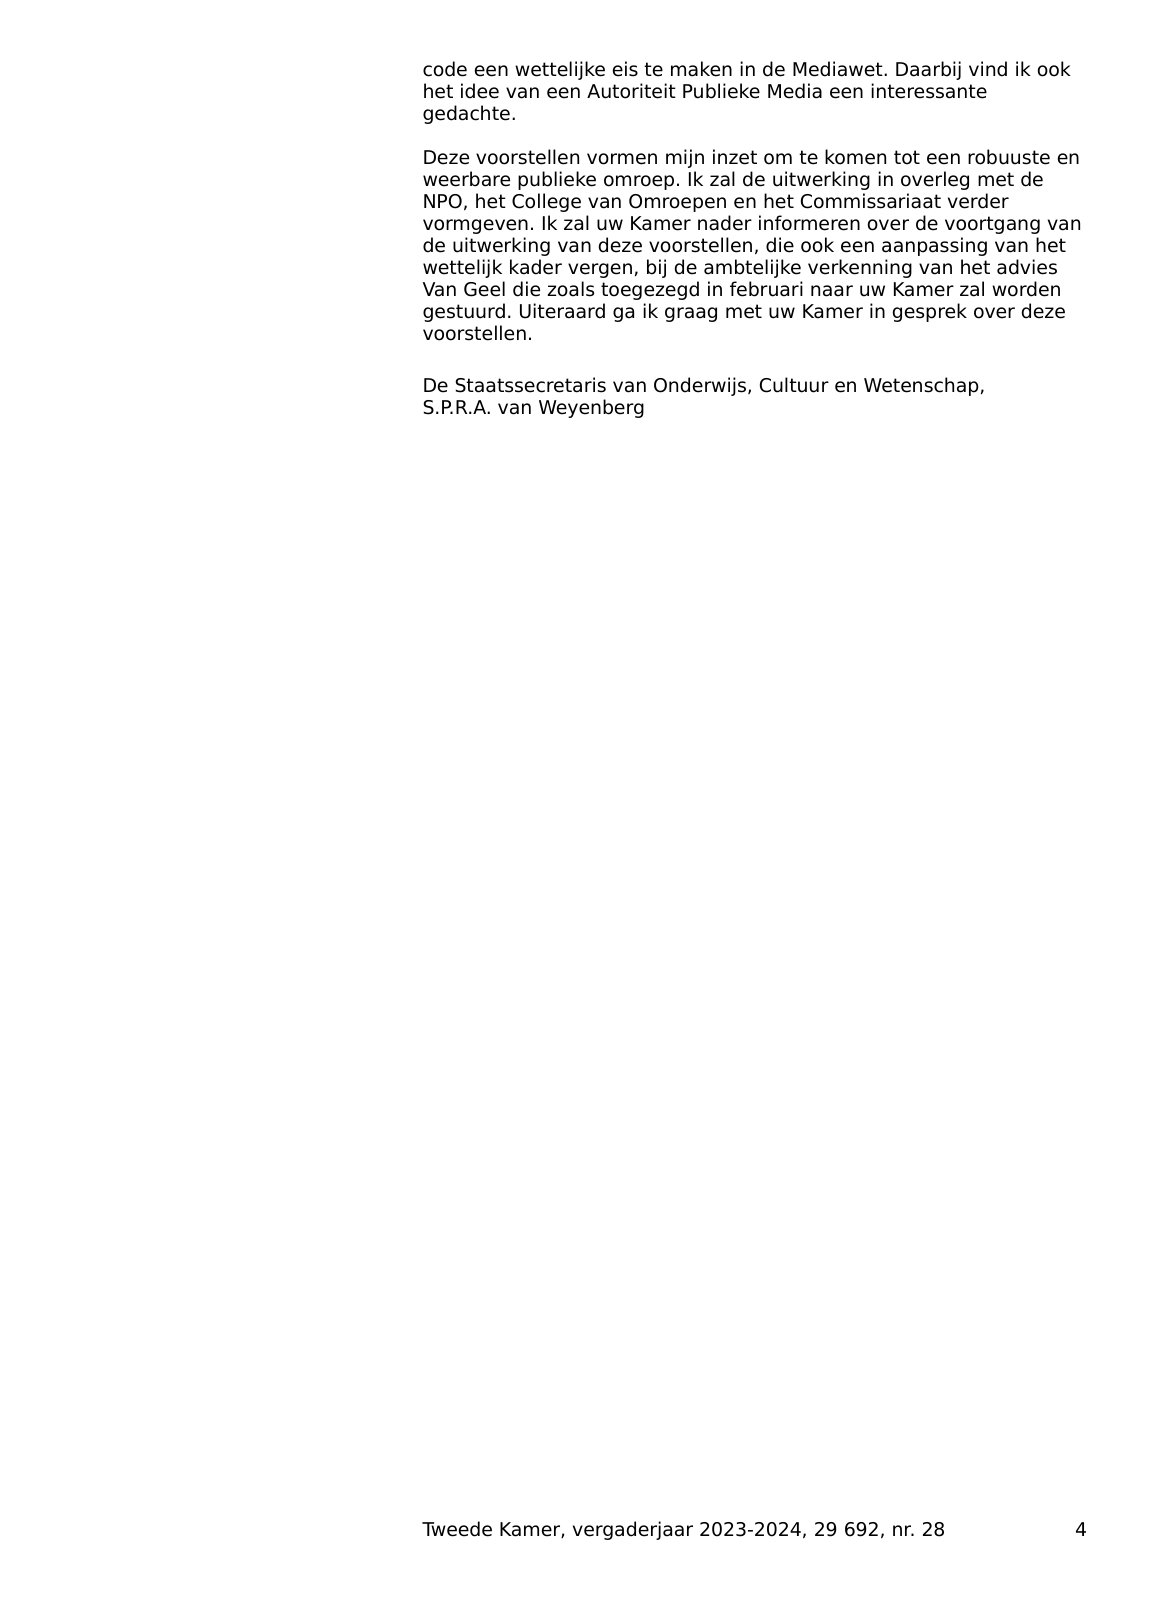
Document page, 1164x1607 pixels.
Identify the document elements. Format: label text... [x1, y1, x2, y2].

text Deze voorstellen vormen mijn inzet om te komen tot een robuuste en weerbare publieke omroep. Ik zal de uitwerking in overleg met de NPO, het College van Omroepen en het Commissariaat verder vormgeven. Ik zal uw Kamer nader informeren over de voortgang van de uitwerking van deze voorstellen, die ook een aanpassing van het wettelijk kader vergen, bij de ambtelijke verkenning van het advies Van Geel die zoals toegezegd in februari naar uw Kamer zal worden gestuurd. Uiteraard ga ik graag met uw Kamer in gesprek over deze voorstellen. [422, 147, 1087, 345]
text code een wettelijke eis te maken in de Mediawet. Daarbij vind ik ook het idee van een Autoriteit Publieke Media een interessante gedachte. [422, 59, 1087, 125]
text De Staatssecretaris van Onderwijs, Cultuur en Wetenschap, S.P.R.A. van Weyenberg [422, 375, 1087, 419]
